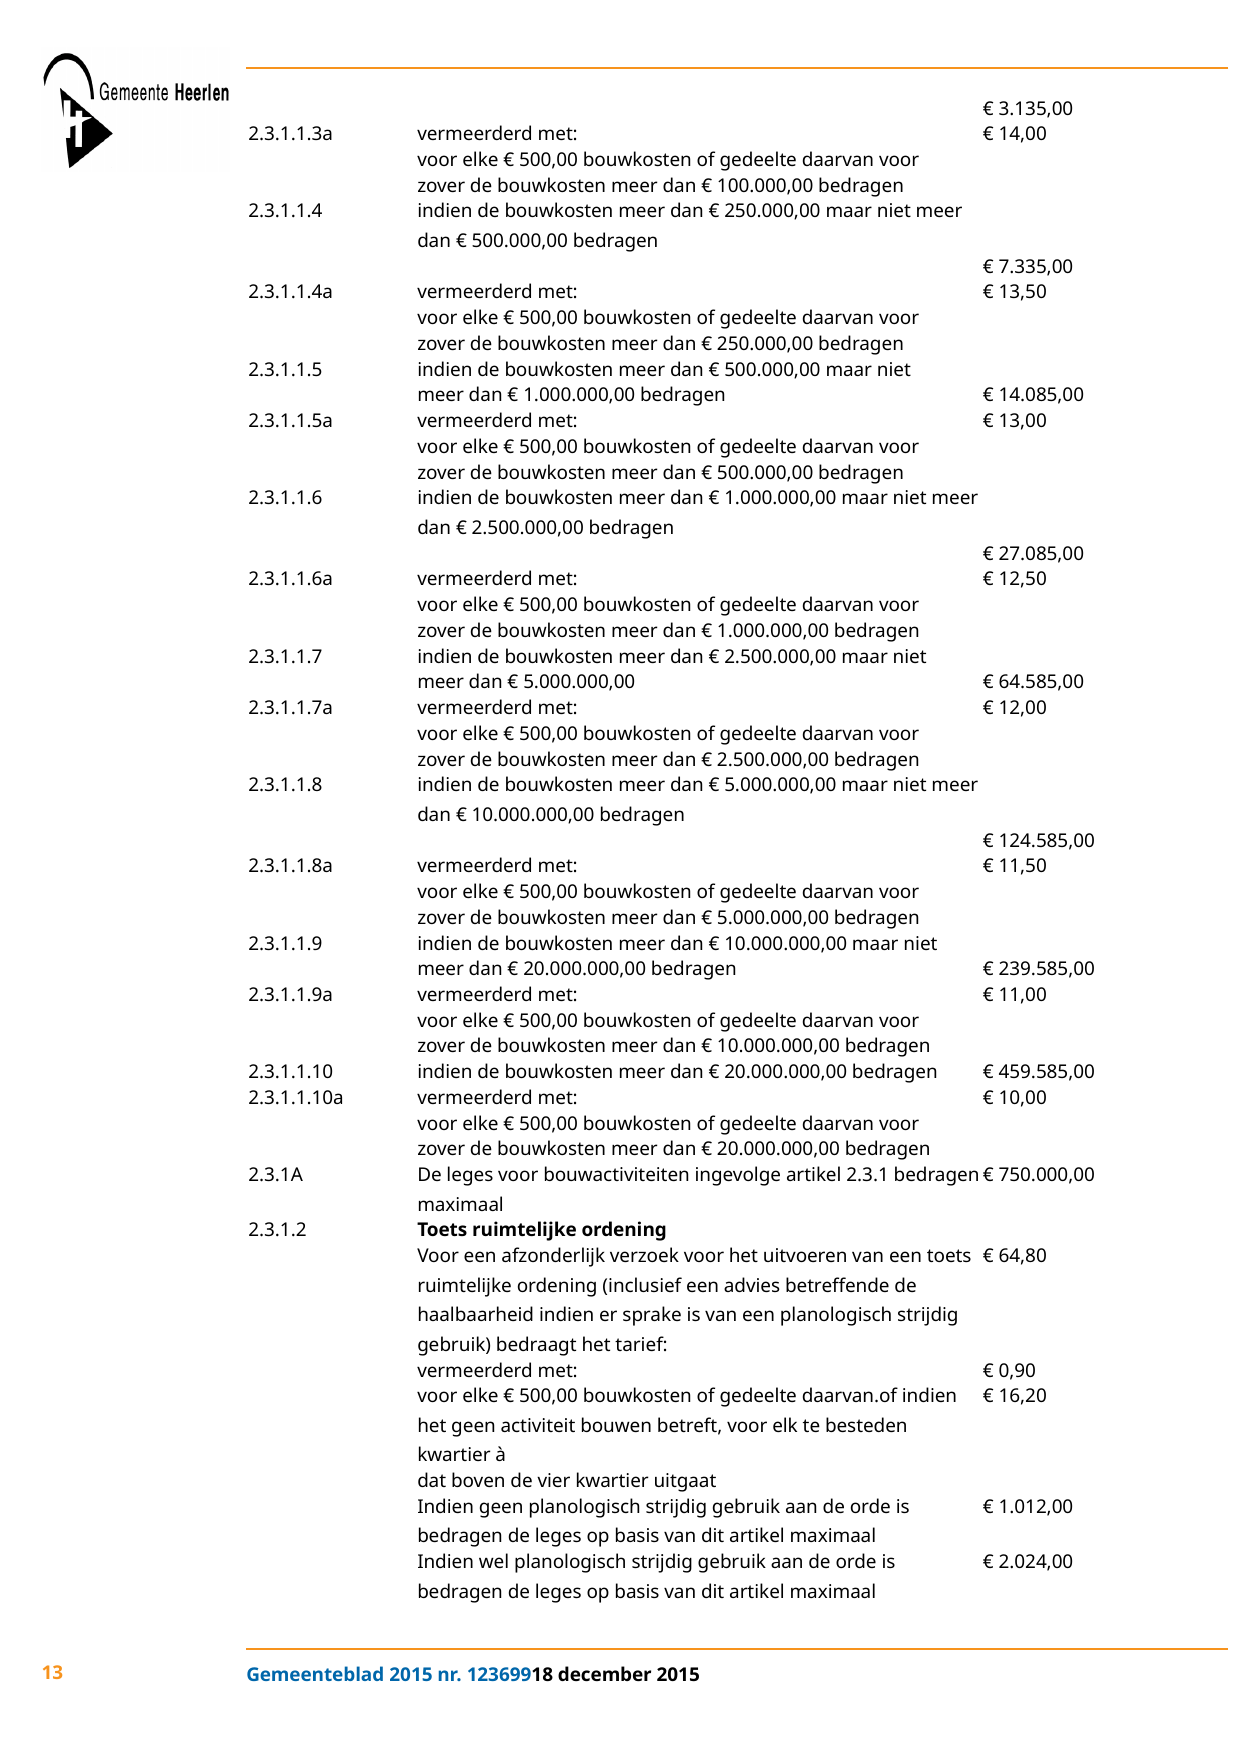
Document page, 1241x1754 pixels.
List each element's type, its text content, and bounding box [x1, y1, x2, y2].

table_cell Indien wel planologisch strijdig gebruik aan de orde is bedragen de leges op basis van dit artikel maximaal [417, 1549, 983, 1604]
table_cell [248, 253, 417, 279]
table_cell [248, 617, 417, 643]
table_cell € 0,90 [983, 1357, 1152, 1382]
table_cell € 16,20 [983, 1383, 1152, 1467]
table_cell [248, 459, 417, 484]
table_cell [983, 771, 1152, 827]
table_cell indien de bouwkosten meer dan € 250.000,00 maar niet meer dan € 500.000,00 bedragen [417, 198, 983, 253]
table_cell [248, 746, 417, 771]
table_cell vermeerderd met: [417, 853, 983, 878]
table_cell zover de bouwkosten meer dan € 5.000.000,00 bedragen [417, 904, 983, 930]
table_cell meer dan € 1.000.000,00 bedragen [417, 382, 983, 407]
table_cell € 11,50 [983, 853, 1152, 878]
table_cell 2.3.1.1.7a [248, 694, 417, 720]
table_cell voor elke € 500,00 bouwkosten of gedeelte daarvan voor [417, 1007, 983, 1033]
table_cell voor elke € 500,00 bouwkosten of gedeelte daarvan voor [417, 720, 983, 746]
table_cell Voor een afzonderlijk verzoek voor het uitvoeren van een toets ruimtelijke ordening (inclusief een advies betreffende de haalbaarheid indien er sprake is van een planologisch strijdig gebruik) bedraagt het tarief: [417, 1242, 983, 1357]
table_cell [417, 95, 983, 121]
table_cell voor elke € 500,00 bouwkosten of gedeelte daarvan voor [417, 305, 983, 330]
table_cell dat boven de vier kwartier uitgaat [417, 1468, 983, 1493]
table_cell [983, 1110, 1152, 1136]
table_cell [983, 930, 1152, 955]
table_cell € 12,00 [983, 694, 1152, 720]
table_cell [983, 459, 1152, 484]
table_cell zover de bouwkosten meer dan € 10.000.000,00 bedragen [417, 1033, 983, 1058]
table_cell [983, 172, 1152, 198]
table_cell [248, 1383, 417, 1467]
table_cell [983, 746, 1152, 771]
table_cell € 64,80 [983, 1242, 1152, 1357]
table_cell voor elke € 500,00 bouwkosten of gedeelte daarvan voor [417, 433, 983, 459]
table_cell indien de bouwkosten meer dan € 2.500.000,00 maar niet [417, 643, 983, 668]
table_cell [248, 172, 417, 198]
table_cell [983, 591, 1152, 617]
table_cell € 64.585,00 [983, 669, 1152, 694]
table_cell [983, 198, 1152, 253]
table_cell [248, 1136, 417, 1161]
table_cell [248, 878, 417, 904]
table_cell indien de bouwkosten meer dan € 20.000.000,00 bedragen [417, 1058, 983, 1084]
table_cell [248, 1007, 417, 1033]
table_cell [983, 1468, 1152, 1493]
table_cell [248, 305, 417, 330]
table_cell € 27.085,00 [983, 540, 1152, 566]
table_cell € 750.000,00 [983, 1161, 1152, 1217]
table_cell 2.3.1.2 [248, 1217, 417, 1242]
table_cell [983, 146, 1152, 172]
table_cell indien de bouwkosten meer dan € 500.000,00 maar niet [417, 356, 983, 382]
table_cell 2.3.1.1.3a [248, 121, 417, 146]
table_cell indien de bouwkosten meer dan € 5.000.000,00 maar niet meer dan € 10.000.000,00 bedragen [417, 771, 983, 827]
table_cell [248, 540, 417, 566]
table_cell € 13,50 [983, 279, 1152, 304]
table_cell [417, 540, 983, 566]
table_cell [248, 1468, 417, 1493]
table_cell [248, 1357, 417, 1382]
table_cell zover de bouwkosten meer dan € 20.000.000,00 bedragen [417, 1136, 983, 1161]
table_cell voor elke € 500,00 bouwkosten of gedeelte daarvan voor [417, 878, 983, 904]
table_cell [983, 1033, 1152, 1058]
table_cell vermeerderd met: [417, 566, 983, 591]
table_cell [983, 617, 1152, 643]
table_cell [983, 305, 1152, 330]
table_cell [248, 827, 417, 852]
table_cell € 239.585,00 [983, 955, 1152, 981]
table_cell vermeerderd met: [417, 279, 983, 304]
table_cell [248, 904, 417, 930]
table_cell voor elke € 500,00 bouwkosten of gedeelte daarvan voor [417, 1110, 983, 1136]
table_cell € 459.585,00 [983, 1058, 1152, 1084]
table_cell Indien geen planologisch strijdig gebruik aan de orde is bedragen de leges op basis van dit artikel maximaal [417, 1493, 983, 1548]
table_cell 2.3.1.1.10 [248, 1058, 417, 1084]
table_cell meer dan € 20.000.000,00 bedragen [417, 955, 983, 981]
table_cell vermeerderd met: [417, 981, 983, 1007]
table_cell € 124.585,00 [983, 827, 1152, 852]
table_cell [248, 146, 417, 172]
table_cell 2.3.1.1.4a [248, 279, 417, 304]
table_cell vermeerderd met: [417, 1357, 983, 1382]
table_cell € 3.135,00 [983, 95, 1152, 121]
table_cell zover de bouwkosten meer dan € 100.000,00 bedragen [417, 172, 983, 198]
table_cell [248, 382, 417, 407]
table_cell € 14.085,00 [983, 382, 1152, 407]
table_cell vermeerderd met: [417, 121, 983, 146]
table_cell 2.3.1.1.8a [248, 853, 417, 878]
table_cell € 1.012,00 [983, 1493, 1152, 1548]
table_cell 2.3.1.1.5 [248, 356, 417, 382]
table_cell [248, 1033, 417, 1058]
table_cell vermeerderd met: [417, 694, 983, 720]
table_cell [248, 1549, 417, 1604]
table_cell zover de bouwkosten meer dan € 2.500.000,00 bedragen [417, 746, 983, 771]
table_cell [248, 433, 417, 459]
table_cell [983, 485, 1152, 540]
table_cell [983, 1007, 1152, 1033]
table_cell 2.3.1.1.5a [248, 408, 417, 433]
table_cell [248, 955, 417, 981]
table_cell 2.3.1.1.6 [248, 485, 417, 540]
table_cell 2.3.1.1.4 [248, 198, 417, 253]
table_cell € 7.335,00 [983, 253, 1152, 279]
table_cell [983, 356, 1152, 382]
table_cell meer dan € 5.000.000,00 [417, 669, 983, 694]
table_cell € 12,50 [983, 566, 1152, 591]
table_cell € 14,00 [983, 121, 1152, 146]
table_cell [983, 720, 1152, 746]
table_cell zover de bouwkosten meer dan € 250.000,00 bedragen [417, 330, 983, 356]
table_cell indien de bouwkosten meer dan € 10.000.000,00 maar niet [417, 930, 983, 955]
table_cell [417, 253, 983, 279]
table_cell voor elke € 500,00 bouwkosten of gedeelte daarvan.of indien het geen activiteit bouwen betreft, voor elk te besteden kwartier à [417, 1383, 983, 1467]
table_cell [417, 827, 983, 852]
table_cell zover de bouwkosten meer dan € 500.000,00 bedragen [417, 459, 983, 484]
picture [41, 47, 231, 172]
table_cell 2.3.1.1.10a [248, 1084, 417, 1110]
table_cell [248, 1242, 417, 1357]
table_cell voor elke € 500,00 bouwkosten of gedeelte daarvan voor [417, 591, 983, 617]
table_cell Toets ruimtelijke ordening [417, 1217, 983, 1242]
table_cell indien de bouwkosten meer dan € 1.000.000,00 maar niet meer dan € 2.500.000,00 bedragen [417, 485, 983, 540]
table_cell [983, 643, 1152, 668]
table_cell [248, 95, 417, 121]
table_cell [983, 904, 1152, 930]
table_cell [248, 330, 417, 356]
table_cell 2.3.1.1.9a [248, 981, 417, 1007]
table_cell [983, 330, 1152, 356]
table_cell € 2.024,00 [983, 1549, 1152, 1604]
table_cell 2.3.1.1.7 [248, 643, 417, 668]
table_cell [248, 591, 417, 617]
table_cell € 11,00 [983, 981, 1152, 1007]
table_cell zover de bouwkosten meer dan € 1.000.000,00 bedragen [417, 617, 983, 643]
table_cell voor elke € 500,00 bouwkosten of gedeelte daarvan voor [417, 146, 983, 172]
table_cell 2.3.1A [248, 1161, 417, 1217]
table_cell [983, 1217, 1152, 1242]
table_cell vermeerderd met: [417, 408, 983, 433]
table_cell [248, 1110, 417, 1136]
table_cell [248, 1493, 417, 1548]
table_cell vermeerderd met: [417, 1084, 983, 1110]
table_cell € 13,00 [983, 408, 1152, 433]
table_cell [248, 720, 417, 746]
table_cell 2.3.1.1.9 [248, 930, 417, 955]
table_cell [983, 433, 1152, 459]
table_cell 2.3.1.1.8 [248, 771, 417, 827]
table_cell 2.3.1.1.6a [248, 566, 417, 591]
table_cell [248, 669, 417, 694]
table_cell € 10,00 [983, 1084, 1152, 1110]
table_cell [983, 1136, 1152, 1161]
table_cell De leges voor bouwactiviteiten ingevolge artikel 2.3.1 bedragen maximaal [417, 1161, 983, 1217]
table_cell [983, 878, 1152, 904]
